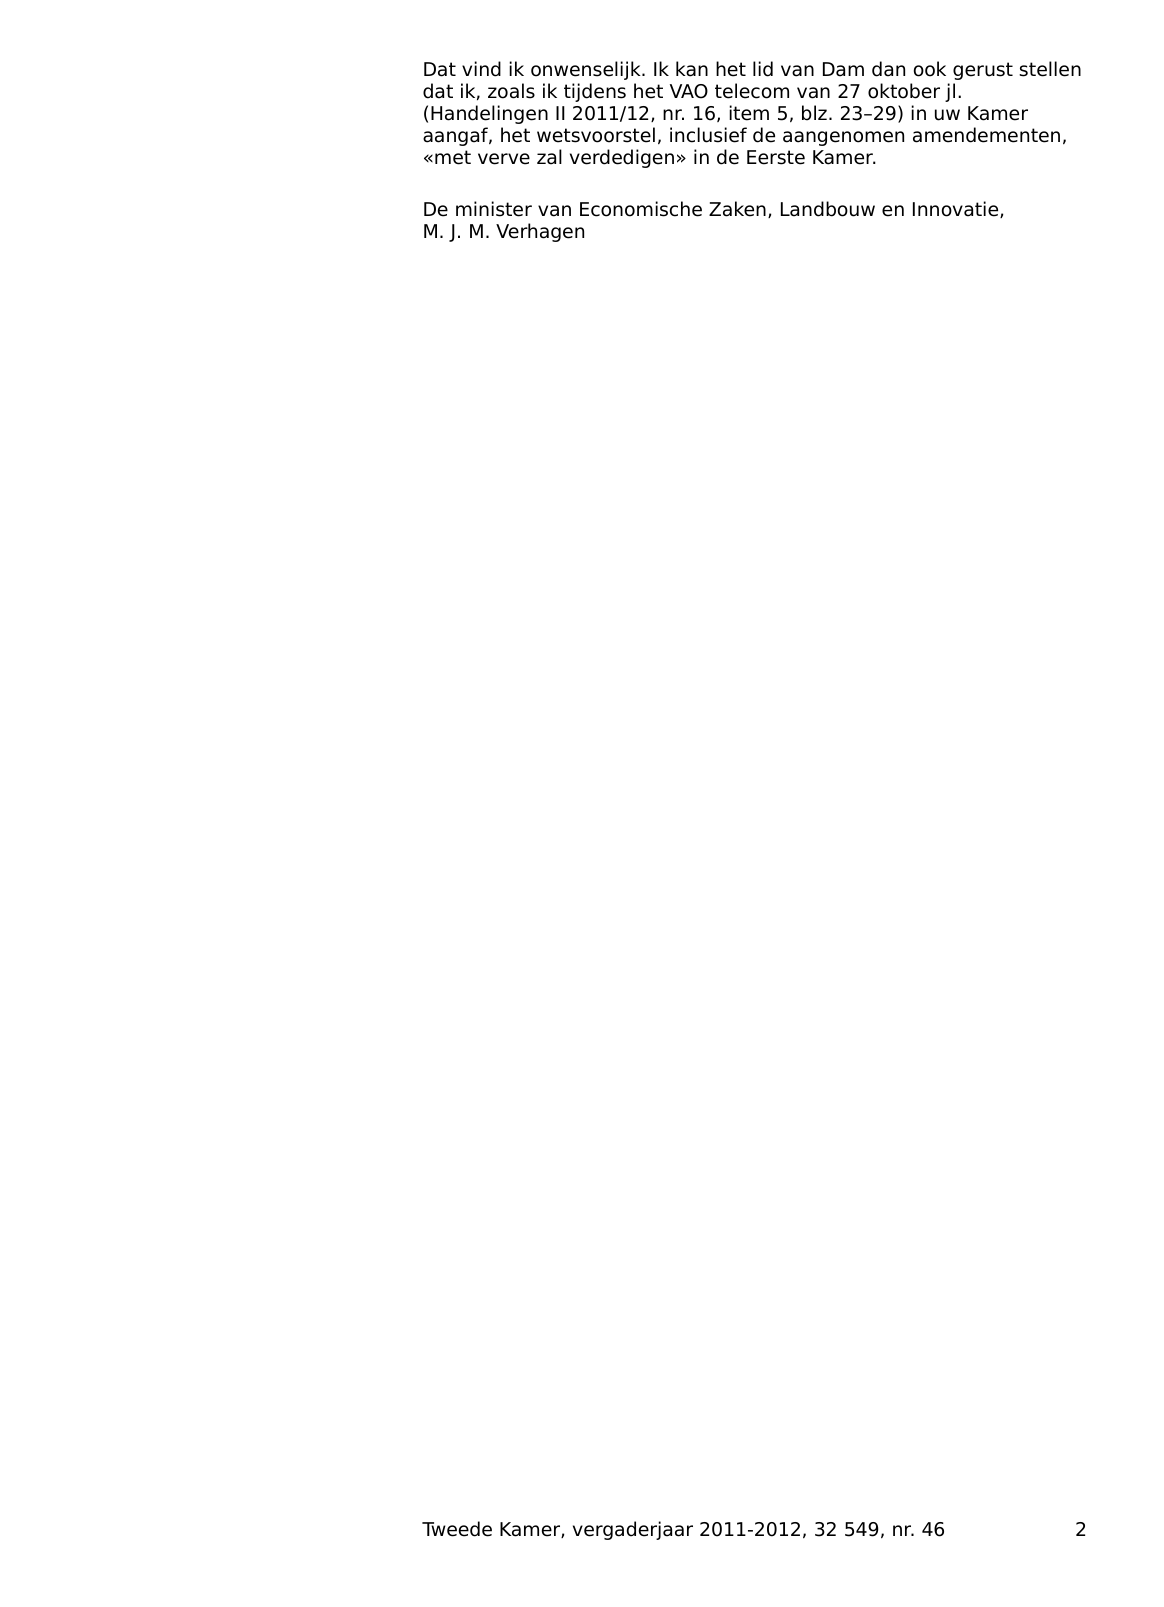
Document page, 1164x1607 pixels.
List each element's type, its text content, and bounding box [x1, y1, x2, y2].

text De minister van Economische Zaken, Landbouw en Innovatie, M. J. M. Verhagen [422, 199, 1087, 243]
text Dat vind ik onwenselijk. Ik kan het lid van Dam dan ook gerust stellen dat ik, zoals ik tijdens het VAO telecom van 27 oktober jl. (Handelingen II 2011/12, nr. 16, item 5, blz. 23–29) in uw Kamer aangaf, het wetsvoorstel, inclusief de aangenomen amendementen, «met verve zal verdedigen» in de Eerste Kamer. [422, 59, 1087, 169]
